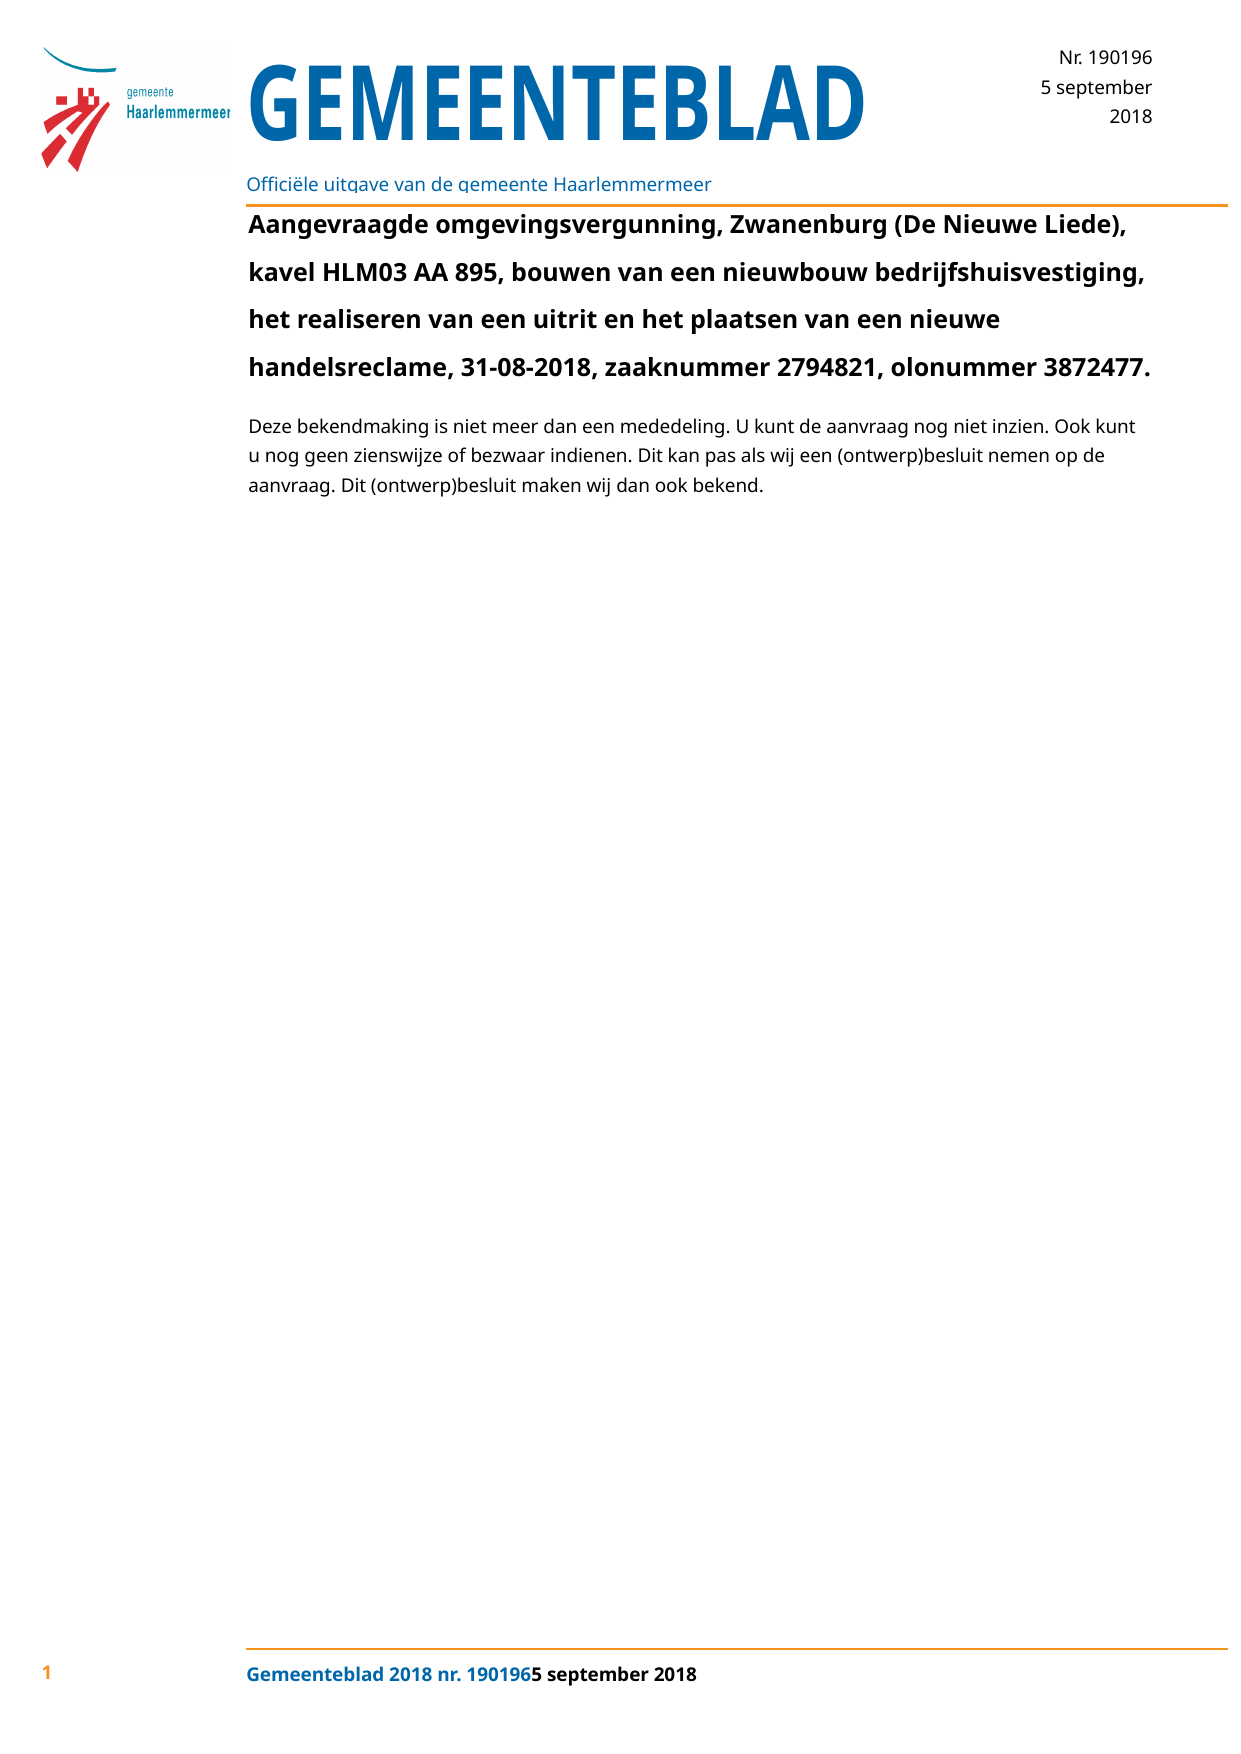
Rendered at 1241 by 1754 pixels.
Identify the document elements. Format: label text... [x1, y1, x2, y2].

text Deze bekendmaking is niet meer dan een mededeling. U kunt de aanvraag nog niet inzien. Ook kunt u nog geen zienswijze of bezwaar indienen. Dit kan pas als wij een (ontwerp)besluit nemen op de aanvraag. Dit (ontwerp)besluit maken wij dan ook bekend. [248, 413, 1152, 498]
text Aangevraagde omgevingsvergunning, Zwanenburg (De Nieuwe Liede), kavel HLM03 AA 895, bouwen van een nieuwbouw bedrijfshuisvestiging, het realiseren van een uitrit en het plaatsen van een nieuwe handelsreclame, 31-08-2018, zaaknummer 2794821, olonummer 3872477. [248, 207, 1152, 384]
picture [41, 47, 231, 172]
